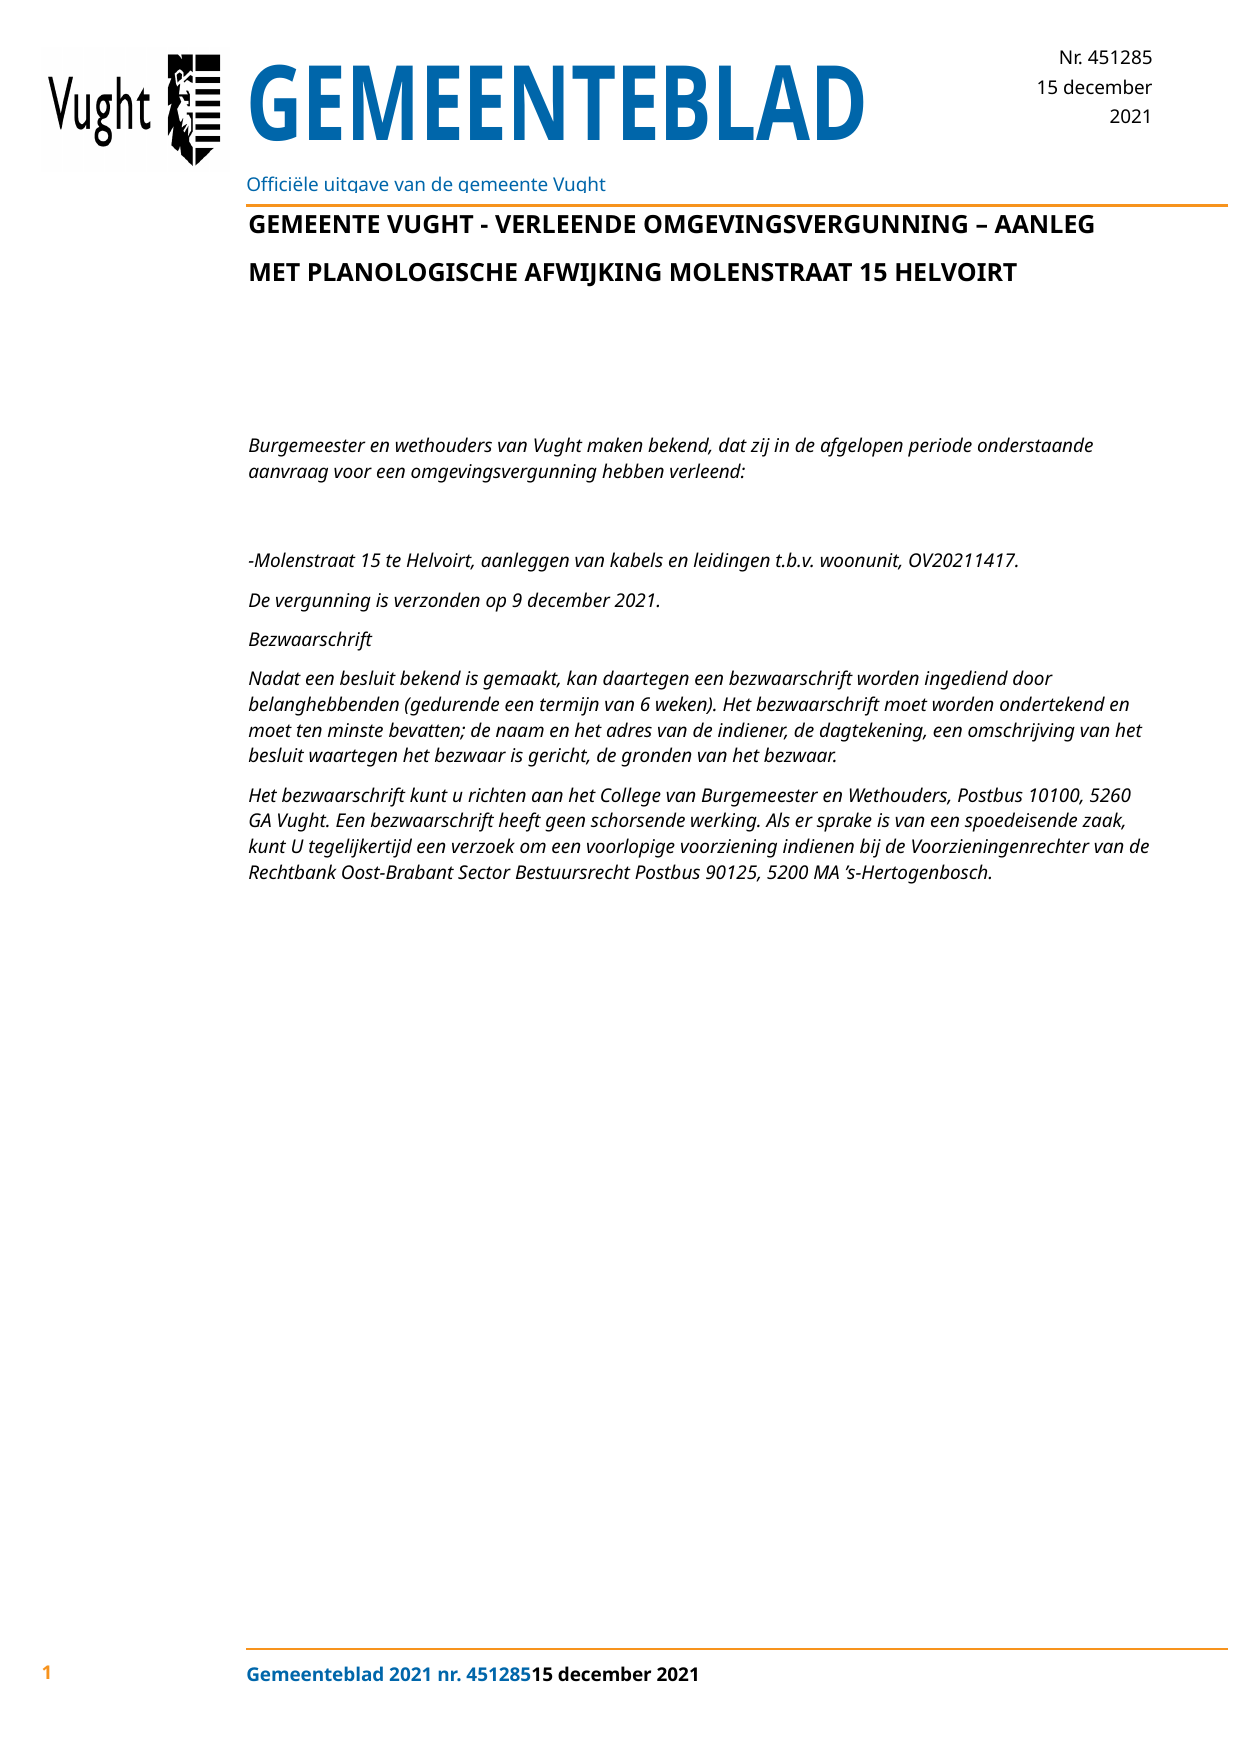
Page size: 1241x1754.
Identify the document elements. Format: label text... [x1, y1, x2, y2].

text Burgemeester en wethouders van Vught maken bekend, dat zij in de afgelopen periode onderstaande aanvraag voor een omgevingsvergunning hebben verleend: [248, 432, 1152, 484]
text -Molenstraat 15 te Helvoirt, aanleggen van kabels en leidingen t.b.v. woonunit, OV20211417. [248, 548, 1152, 573]
picture [41, 47, 231, 172]
text Bezwaarschrift [248, 626, 1152, 652]
text GEMEENTE VUGHT - VERLEENDE OMGEVINGSVERGUNNING – AANLEG MET PLANOLOGISCHE AFWIJKING MOLENSTRAAT 15 HELVOIRT [248, 207, 1152, 288]
text Het bezwaarschrift kunt u richten aan het College van Burgemeester en Wethouders, Postbus 10100, 5260 GA Vught. Een bezwaarschrift heeft geen schorsende werking. Als er sprake is van een spoedeisende zaak, kunt U tegelijkertijd een verzoek om een voorlopige voorziening indienen bij de Voorzieningenrechter van de Rechtbank Oost-Brabant Sector Bestuursrecht Postbus 90125, 5200 MA ’s-Hertogenbosch. [248, 782, 1152, 885]
text De vergunning is verzonden op 9 december 2021. [248, 587, 1152, 613]
text Nadat een besluit bekend is gemaakt, kan daartegen een bezwaarschrift worden ingediend door belanghebbenden (gedurende een termijn van 6 weken). Het bezwaarschrift moet worden ondertekend en moet ten minste bevatten; de naam en het adres van de indiener, de dagtekening, een omschrijving van het besluit waartegen het bezwaar is gericht, de gronden van het bezwaar. [248, 666, 1152, 768]
